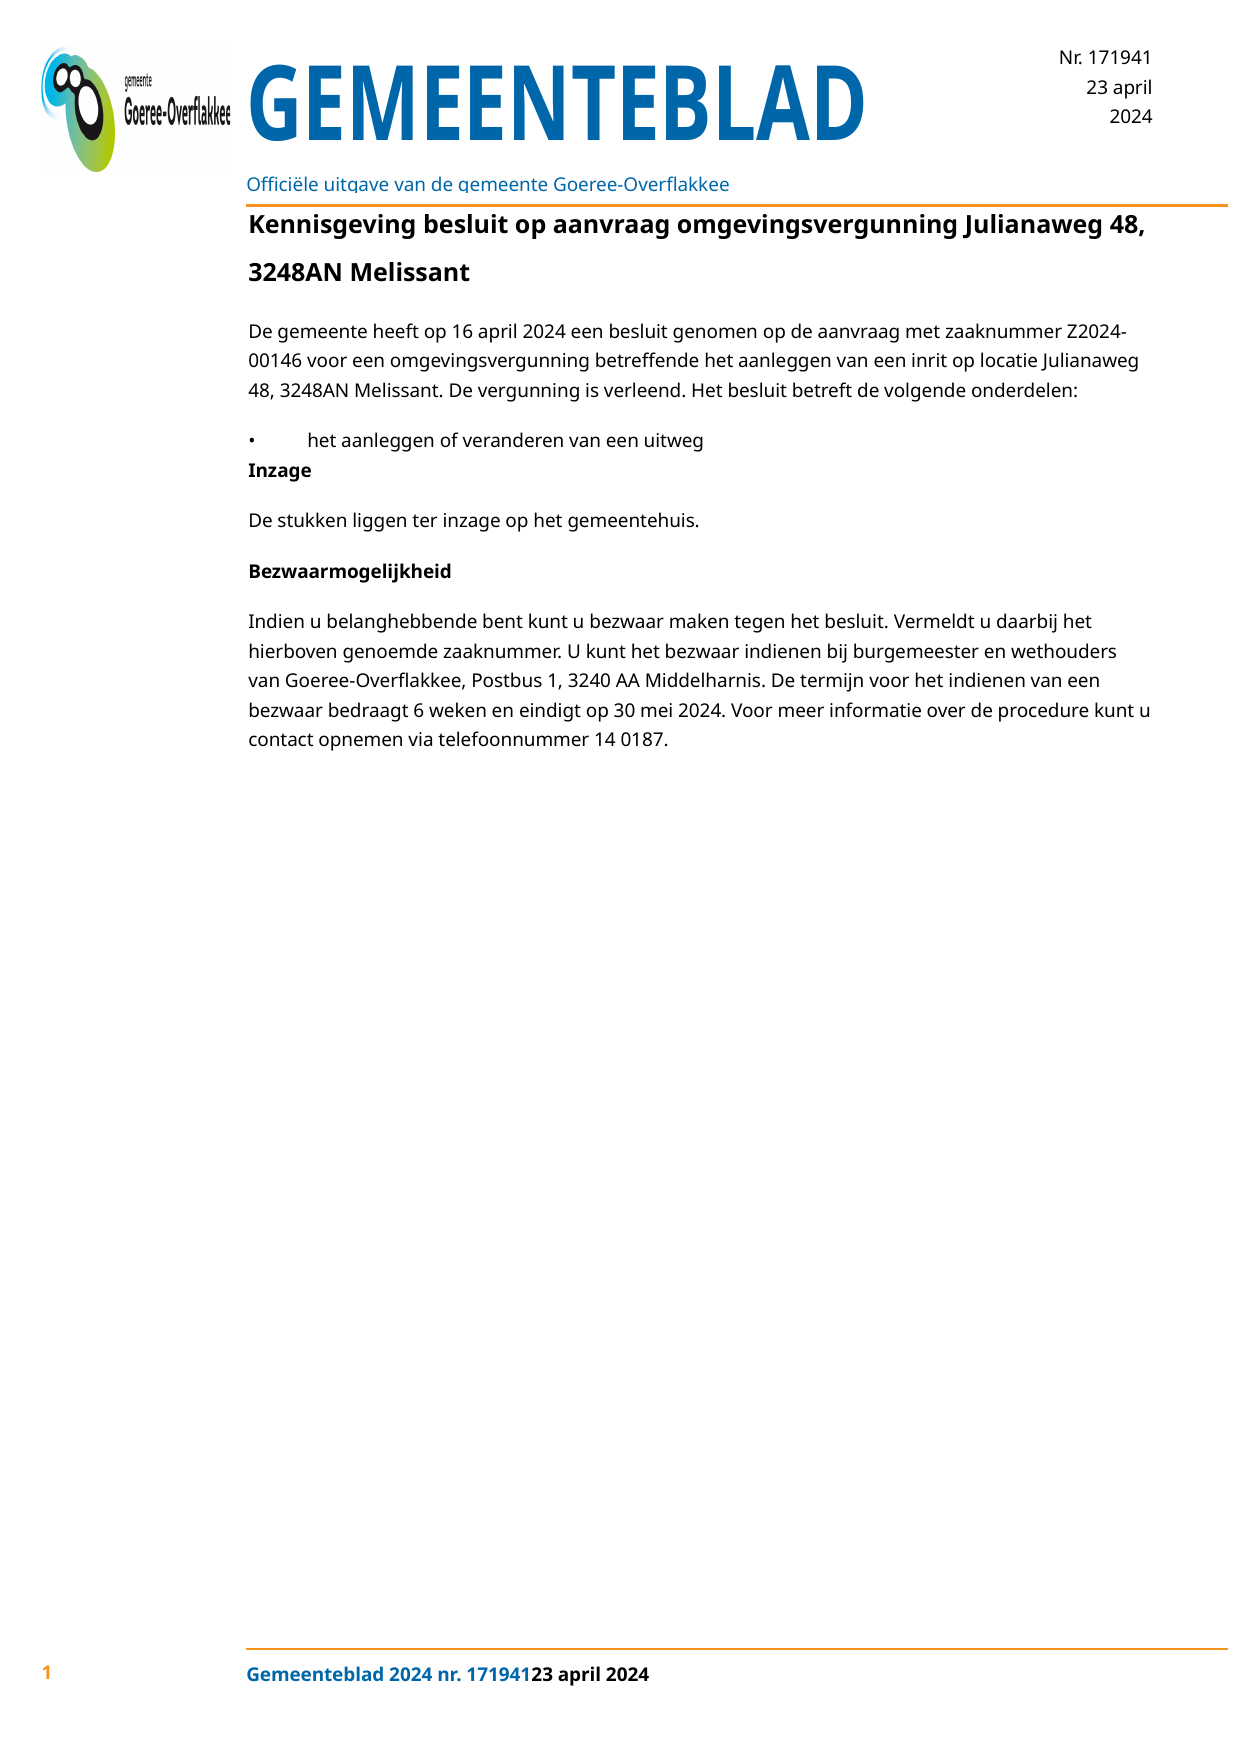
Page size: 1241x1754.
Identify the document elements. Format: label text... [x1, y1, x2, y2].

text Kennisgeving besluit op aanvraag omgevingsvergunning Julianaweg 48, 3248AN Melissant [248, 207, 1152, 288]
text Bezwaarmogelijkheid [248, 558, 1152, 584]
picture [41, 47, 231, 172]
text Indien u belanghebbende bent kunt u bezwaar maken tegen het besluit. Vermeldt u daarbij het hierboven genoemde zaaknummer. U kunt het bezwaar indienen bij burgemeester en wethouders van Goeree-Overflakkee, Postbus 1, 3240 AA Middelharnis. De termijn voor het indienen van een bezwaar bedraagt 6 weken en eindigt op 30 mei 2024. Voor meer informatie over de procedure kunt u contact opnemen via telefoonnummer 14 0187. [248, 608, 1152, 752]
text Inzage [248, 457, 1152, 483]
list het aanleggen of veranderen van een uitweg [248, 427, 1152, 453]
text De stukken liggen ter inzage op het gemeentehuis. [248, 507, 1152, 533]
text De gemeente heeft op 16 april 2024 een besluit genomen op de aanvraag met zaaknummer Z2024-00146 voor een omgevingsvergunning betreffende het aanleggen van een inrit op locatie Julianaweg 48, 3248AN Melissant. De vergunning is verleend. Het besluit betreft de volgende onderdelen: [248, 318, 1152, 403]
